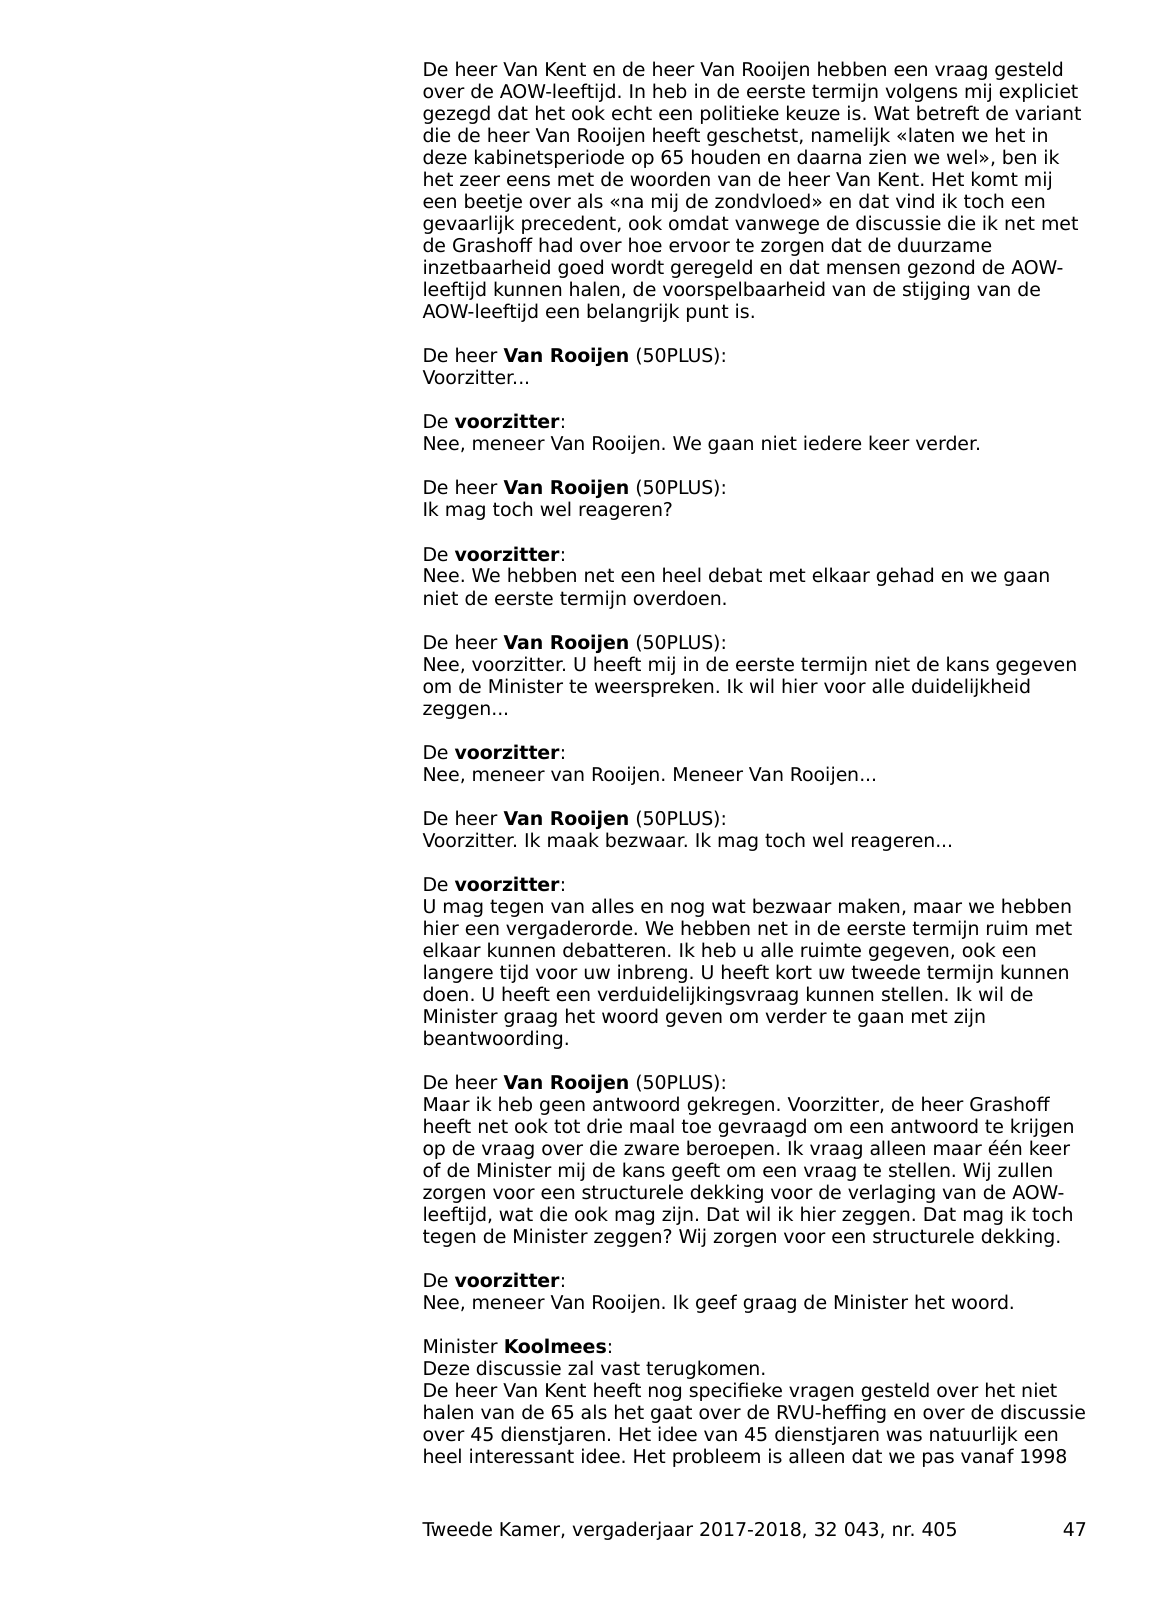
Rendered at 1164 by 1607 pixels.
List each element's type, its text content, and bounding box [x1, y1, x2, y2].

text De heer Van Rooijen (50PLUS): [422, 808, 1087, 830]
text Nee. We hebben net een heel debat met elkaar gehad en we gaan niet de eerste termijn overdoen. [422, 565, 1087, 609]
text Voorzitter... [422, 367, 1087, 389]
text De heer Van Rooijen (50PLUS): [422, 632, 1087, 653]
text Nee, voorzitter. U heeft mij in de eerste termijn niet de kans gegeven om de Minister te weerspreken. Ik wil hier voor alle duidelijkheid zeggen... [422, 653, 1087, 719]
text Nee, meneer Van Rooijen. We gaan niet iedere keer verder. [422, 433, 1087, 455]
text De heer Van Kent heeft nog specifieke vragen gesteld over het niet halen van de 65 als het gaat over de RVU-heffing en over de discussie over 45 dienstjaren. Het idee van 45 dienstjaren was natuurlijk een heel interessant idee. Het probleem is alleen dat we pas vanaf 1998 [422, 1380, 1087, 1468]
text Maar ik heb geen antwoord gekregen. Voorzitter, de heer Grashoff heeft net ook tot drie maal toe gevraagd om een antwoord te krijgen op de vraag over die zware beroepen. Ik vraag alleen maar één keer of de Minister mij de kans geeft om een vraag te stellen. Wij zullen zorgen voor een structurele dekking voor de verlaging van de AOW-leeftijd, wat die ook mag zijn. Dat wil ik hier zeggen. Dat mag ik toch tegen de Minister zeggen? Wij zorgen voor een structurele dekking. [422, 1094, 1087, 1248]
text U mag tegen van alles en nog wat bezwaar maken, maar we hebben hier een vergaderorde. We hebben net in de eerste termijn ruim met elkaar kunnen debatteren. Ik heb u alle ruimte gegeven, ook een langere tijd voor uw inbreng. U heeft kort uw tweede termijn kunnen doen. U heeft een verduidelijkingsvraag kunnen stellen. Ik wil de Minister graag het woord geven om verder te gaan met zijn beantwoording. [422, 896, 1087, 1050]
text De heer Van Rooijen (50PLUS): [422, 345, 1087, 367]
text Minister Koolmees: [422, 1336, 1087, 1358]
text De voorzitter: [422, 1270, 1087, 1292]
text De voorzitter: [422, 874, 1087, 896]
text De heer Van Rooijen (50PLUS): [422, 477, 1087, 499]
text De heer Van Kent en de heer Van Rooijen hebben een vraag gesteld over de AOW-leeftijd. In heb in de eerste termijn volgens mij expliciet gezegd dat het ook echt een politieke keuze is. Wat betreft de variant die de heer Van Rooijen heeft geschetst, namelijk «laten we het in deze kabinetsperiode op 65 houden en daarna zien we wel», ben ik het zeer eens met de woorden van de heer Van Kent. Het komt mij een beetje over als «na mij de zondvloed» en dat vind ik toch een gevaarlijk precedent, ook omdat vanwege de discussie die ik net met de Grashoff had over hoe ervoor te zorgen dat de duurzame inzetbaarheid goed wordt geregeld en dat mensen gezond de AOW-leeftijd kunnen halen, de voorspelbaarheid van de stijging van de AOW-leeftijd een belangrijk punt is. [422, 59, 1087, 323]
text Nee, meneer van Rooijen. Meneer Van Rooijen... [422, 764, 1087, 786]
text Ik mag toch wel reageren? [422, 499, 1087, 521]
text De heer Van Rooijen (50PLUS): [422, 1072, 1087, 1094]
text Nee, meneer Van Rooijen. Ik geef graag de Minister het woord. [422, 1292, 1087, 1314]
text De voorzitter: [422, 543, 1087, 565]
text De voorzitter: [422, 742, 1087, 764]
text Voorzitter. Ik maak bezwaar. Ik mag toch wel reageren... [422, 830, 1087, 852]
text De voorzitter: [422, 411, 1087, 433]
text Deze discussie zal vast terugkomen. [422, 1358, 1087, 1380]
